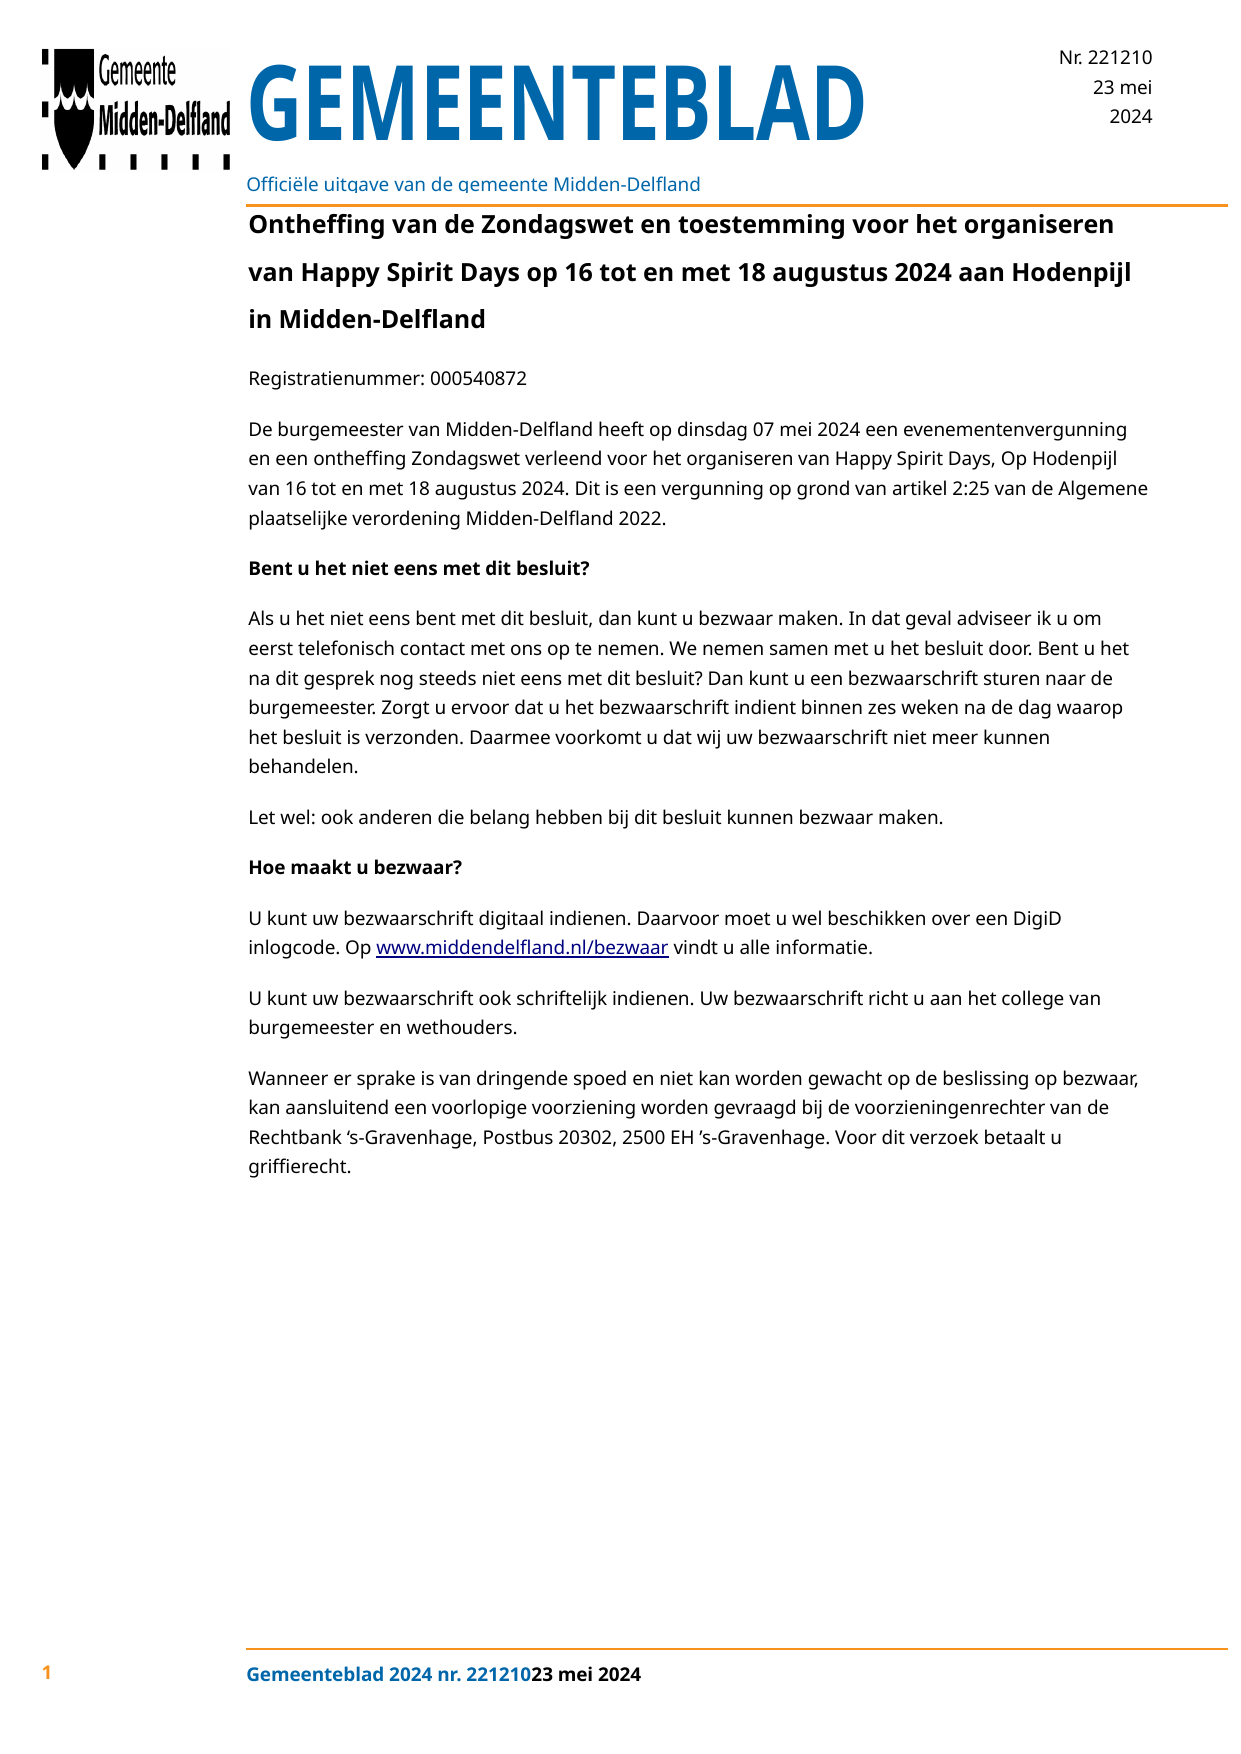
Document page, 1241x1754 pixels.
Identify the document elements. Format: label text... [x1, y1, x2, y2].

text Hoe maakt u bezwaar? [248, 854, 1152, 880]
text De burgemeester van Midden-Delfland heeft op dinsdag 07 mei 2024 een evenementenvergunning en een ontheffing Zondagswet verleend voor het organiseren van Happy Spirit Days, Op Hodenpijl van 16 tot en met 18 augustus 2024. Dit is een vergunning op grond van artikel 2:25 van de Algemene plaatselijke verordening Midden-Delfland 2022. [248, 416, 1152, 530]
text Bent u het niet eens met dit besluit? [248, 555, 1152, 581]
text Ontheffing van de Zondagswet en toestemming voor het organiseren van Happy Spirit Days op 16 tot en met 18 augustus 2024 aan Hodenpijl in Midden-Delfland [248, 207, 1152, 336]
text Let wel: ook anderen die belang hebben bij dit besluit kunnen bezwaar maken. [248, 804, 1152, 829]
text U kunt uw bezwaarschrift ook schriftelijk indienen. Uw bezwaarschrift richt u aan het college van burgemeester en wethouders. [248, 985, 1152, 1040]
text Registratienummer: 000540872 [248, 366, 1152, 391]
text Als u het niet eens bent met dit besluit, dan kunt u bezwaar maken. In dat geval adviseer ik u om eerst telefonisch contact met ons op te nemen. We nemen samen met u het besluit door. Bent u het na dit gesprek nog steeds niet eens met dit besluit? Dan kunt u een bezwaarschrift sturen naar de burgemeester. Zorgt u ervoor dat u het bezwaarschrift indient binnen zes weken na de dag waarop het besluit is verzonden. Daarmee voorkomt u dat wij uw bezwaarschrift niet meer kunnen behandelen. [248, 606, 1152, 779]
text U kunt uw bezwaarschrift digitaal indienen. Daarvoor moet u wel beschikken over een DigiD inlogcode. Op www.middendelfland.nl/bezwaar vindt u alle informatie. [248, 905, 1152, 960]
picture [41, 47, 231, 172]
text Wanneer er sprake is van dringende spoed en niet kan worden gewacht op de beslissing op bezwaar, kan aansluitend een voorlopige voorziening worden gevraagd bij de voorzieningenrechter van de Rechtbank ‘s-Gravenhage, Postbus 20302, 2500 EH ’s-Gravenhage. Voor dit verzoek betaalt u griffierecht. [248, 1065, 1152, 1179]
